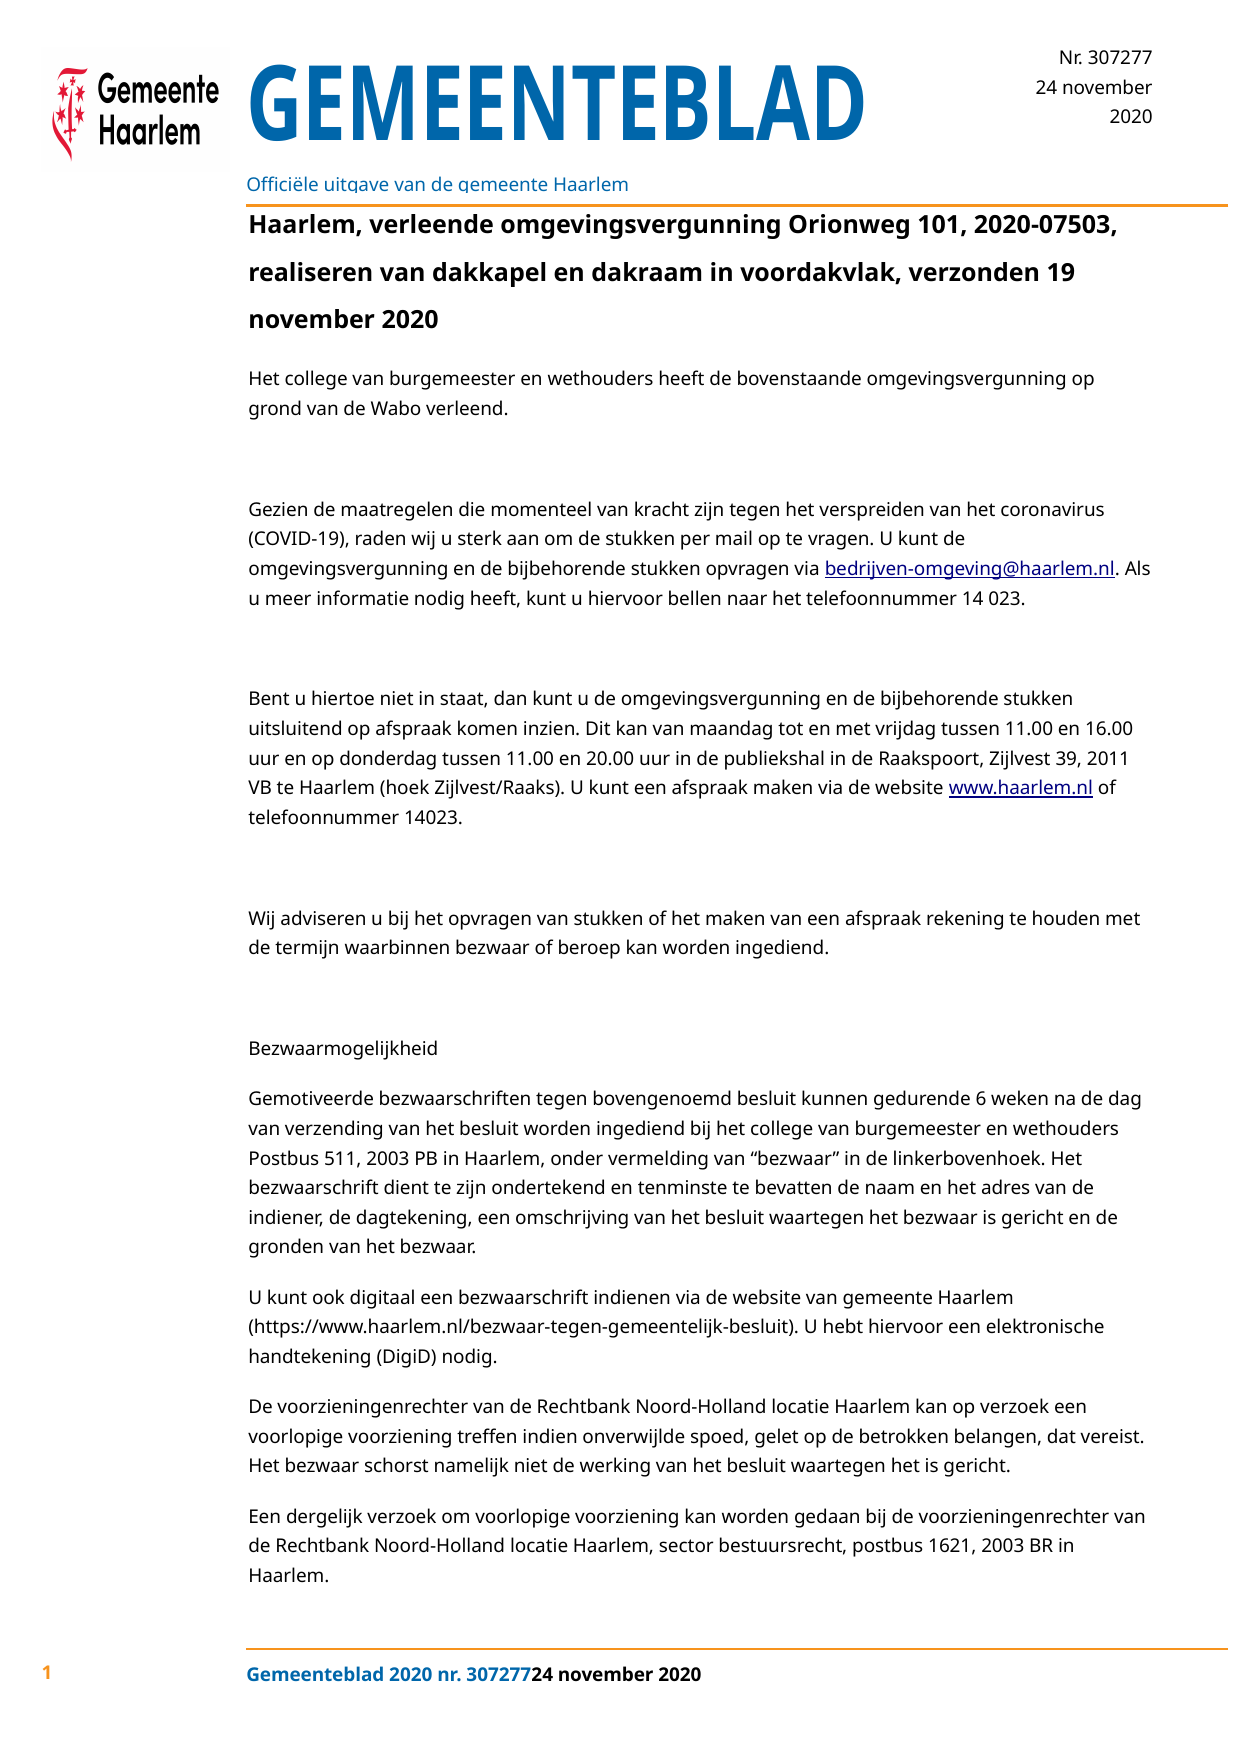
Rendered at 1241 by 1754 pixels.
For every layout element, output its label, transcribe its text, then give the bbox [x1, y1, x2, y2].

text Bent u hiertoe niet in staat, dan kunt u de omgevingsvergunning en de bijbehorende stukken uitsluitend op afspraak komen inzien. Dit kan van maandag tot en met vrijdag tussen 11.00 en 16.00 uur en op donderdag tussen 11.00 en 20.00 uur in de publiekshal in de Raakspoort, Zijlvest 39, 2011 VB te Haarlem (hoek Zijlvest/Raaks). U kunt een afspraak maken via de website www.haarlem.nl of telefoonnummer 14023. [248, 686, 1152, 829]
text Gezien de maatregelen die momenteel van kracht zijn tegen het verspreiden van het coronavirus (COVID-19), raden wij u sterk aan om de stukken per mail op te vragen. U kunt de omgevingsvergunning en de bijbehorende stukken opvragen via bedrijven-omgeving@haarlem.nl. Als u meer informatie nodig heeft, kunt u hiervoor bellen naar het telefoonnummer 14 023. [248, 496, 1152, 610]
text De voorzieningenrechter van de Rechtbank Noord-Holland locatie Haarlem kan op verzoek een voorlopige voorziening treffen indien onverwijlde spoed, gelet op de betrokken belangen, dat vereist. Het bezwaar schorst namelijk niet de werking van het besluit waartegen het is gericht. [248, 1393, 1152, 1478]
text Het college van burgemeester en wethouders heeft de bovenstaande omgevingsvergunning op grond van de Wabo verleend. [248, 366, 1152, 421]
picture [41, 47, 231, 172]
text Een dergelijk verzoek om voorlopige voorziening kan worden gedaan bij de voorzieningenrechter van de Rechtbank Noord-Holland locatie Haarlem, sector bestuursrecht, postbus 1621, 2003 BR in Haarlem. [248, 1503, 1152, 1588]
text Wij adviseren u bij het opvragen van stukken of het maken van een afspraak rekening te houden met de termijn waarbinnen bezwaar of beroep kan worden ingediend. [248, 905, 1152, 960]
text U kunt ook digitaal een bezwaarschrift indienen via de website van gemeente Haarlem (https://www.haarlem.nl/bezwaar-tegen-gemeentelijk-besluit). U hebt hiervoor een elektronische handtekening (DigiD) nodig. [248, 1284, 1152, 1369]
text Haarlem, verleende omgevingsvergunning Orionweg 101, 2020-07503, realiseren van dakkapel en dakraam in voordakvlak, verzonden 19 november 2020 [248, 207, 1152, 336]
text Bezwaarmogelijkheid [248, 1035, 1152, 1061]
text Gemotiveerde bezwaarschriften tegen bovengenoemd besluit kunnen gedurende 6 weken na de dag van verzending van het besluit worden ingediend bij het college van burgemeester en wethouders Postbus 511, 2003 PB in Haarlem, onder vermelding van “bezwaar” in de linkerbovenhoek. Het bezwaarschrift dient te zijn ondertekend en tenminste te bevatten de naam en het adres van de indiener, de dagtekening, een omschrijving van het besluit waartegen het bezwaar is gericht en de gronden van het bezwaar. [248, 1086, 1152, 1259]
